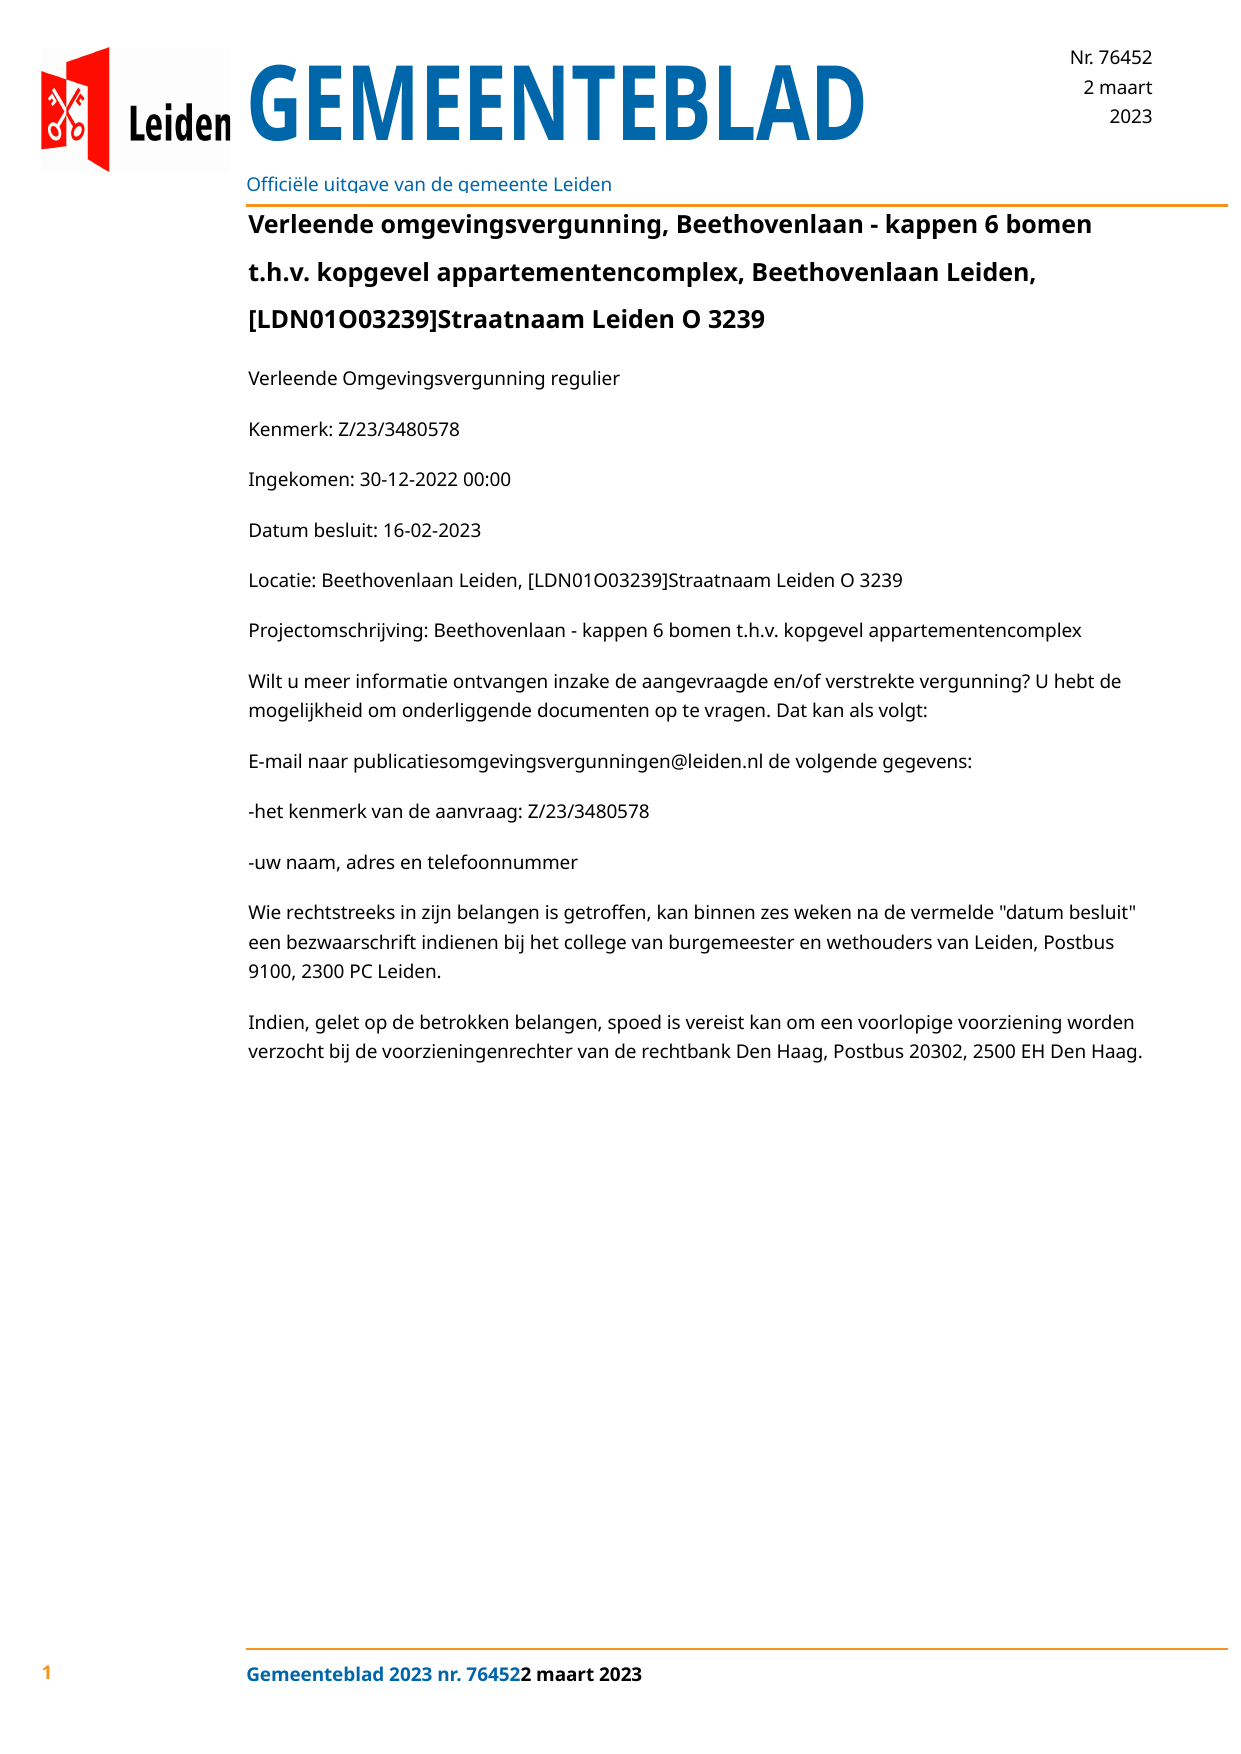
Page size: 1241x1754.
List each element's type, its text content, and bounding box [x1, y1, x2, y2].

text Projectomschrijving: Beethovenlaan - kappen 6 bomen t.h.v. kopgevel appartementencomplex [248, 618, 1152, 643]
text -het kenmerk van de aanvraag: Z/23/3480578 [248, 798, 1152, 824]
text E-mail naar publicatiesomgevingsvergunningen@leiden.nl de volgende gegevens: [248, 748, 1152, 774]
text Ingekomen: 30-12-2022 00:00 [248, 466, 1152, 492]
picture [41, 47, 231, 172]
text Indien, gelet op de betrokken belangen, spoed is vereist kan om een voorlopige voorziening worden verzocht bij de voorzieningenrechter van de rechtbank Den Haag, Postbus 20302, 2500 EH Den Haag. [248, 1009, 1152, 1064]
text Datum besluit: 16-02-2023 [248, 517, 1152, 542]
text Wie rechtstreeks in zijn belangen is getroffen, kan binnen zes weken na de vermelde "datum besluit" een bezwaarschrift indienen bij het college van burgemeester en wethouders van Leiden, Postbus 9100, 2300 PC Leiden. [248, 899, 1152, 984]
text Verleende omgevingsvergunning, Beethovenlaan - kappen 6 bomen t.h.v. kopgevel appartementencomplex, Beethovenlaan Leiden, [LDN01O03239]Straatnaam Leiden O 3239 [248, 207, 1152, 336]
text Wilt u meer informatie ontvangen inzake de aangevraagde en/of verstrekte vergunning? U hebt de mogelijkheid om onderliggende documenten op te vragen. Dat kan als volgt: [248, 668, 1152, 723]
text Verleende Omgevingsvergunning regulier [248, 366, 1152, 391]
text Kenmerk: Z/23/3480578 [248, 416, 1152, 442]
text Locatie: Beethovenlaan Leiden, [LDN01O03239]Straatnaam Leiden O 3239 [248, 567, 1152, 593]
text -uw naam, adres en telefoonnummer [248, 849, 1152, 874]
